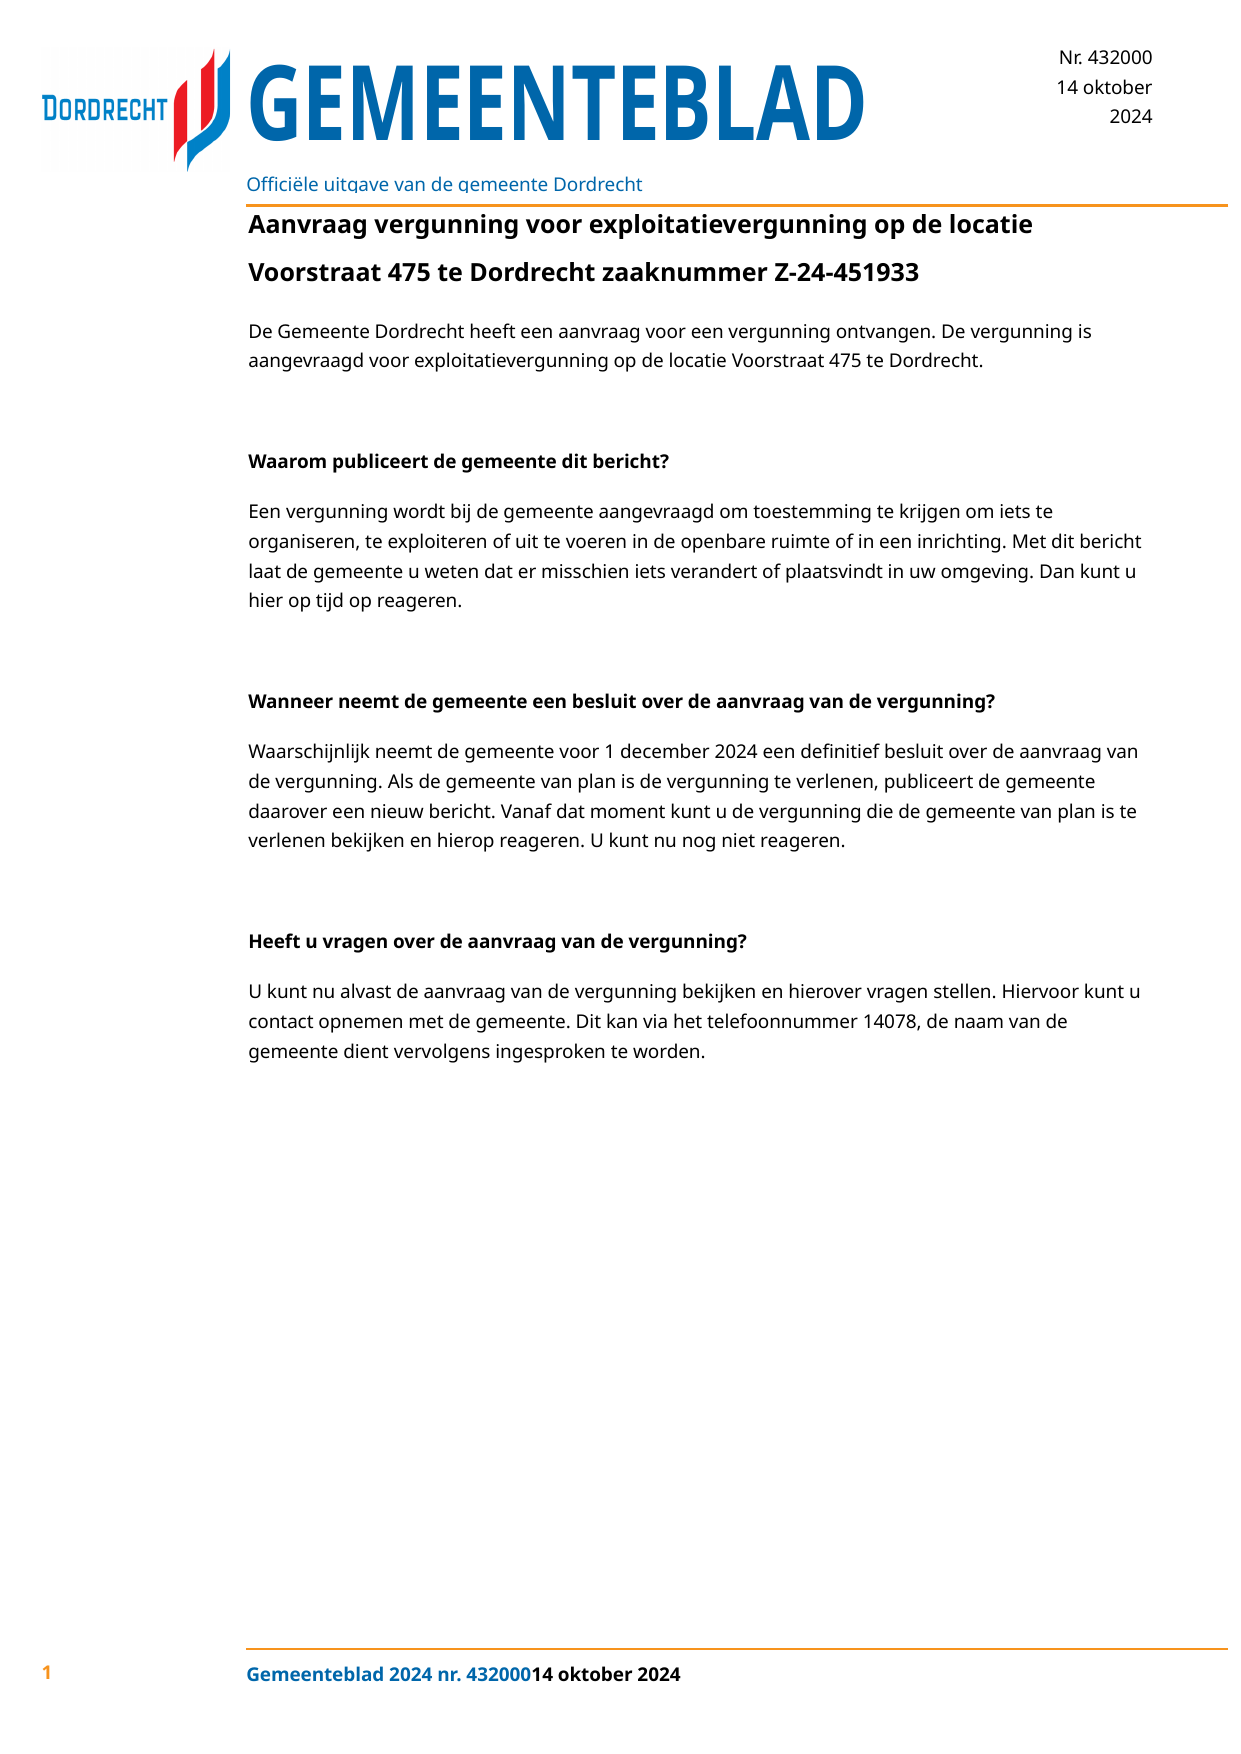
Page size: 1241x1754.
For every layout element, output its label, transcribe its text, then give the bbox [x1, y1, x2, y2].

text Heeft u vragen over de aanvraag van de vergunning? [248, 928, 1152, 954]
text Een vergunning wordt bij de gemeente aangevraagd om toestemming te krijgen om iets te organiseren, te exploiteren of uit te voeren in de openbare ruimte of in een inrichting. Met dit bericht laat de gemeente u weten dat er misschien iets verandert of plaatsvindt in uw omgeving. Dan kunt u hier op tijd op reageren. [248, 499, 1152, 613]
text Wanneer neemt de gemeente een besluit over de aanvraag van de vergunning? [248, 688, 1152, 714]
text U kunt nu alvast de aanvraag van de vergunning bekijken en hierover vragen stellen. Hiervoor kunt u contact opnemen met de gemeente. Dit kan via het telefoonnummer 14078, de naam van de gemeente dient vervolgens ingesproken te worden. [248, 979, 1152, 1064]
text Waarschijnlijk neemt de gemeente voor 1 december 2024 een definitief besluit over de aanvraag van de vergunning. Als de gemeente van plan is de vergunning te verlenen, publiceert de gemeente daarover een nieuw bericht. Vanaf dat moment kunt u de vergunning die de gemeente van plan is te verlenen bekijken en hierop reageren. U kunt nu nog niet reageren. [248, 739, 1152, 853]
text Waarom publiceert de gemeente dit bericht? [248, 448, 1152, 474]
text Aanvraag vergunning voor exploitatievergunning op de locatie Voorstraat 475 te Dordrecht zaaknummer Z-24-451933 [248, 207, 1152, 288]
picture [41, 47, 231, 172]
text De Gemeente Dordrecht heeft een aanvraag voor een vergunning ontvangen. De vergunning is aangevraagd voor exploitatievergunning op de locatie Voorstraat 475 te Dordrecht. [248, 318, 1152, 373]
